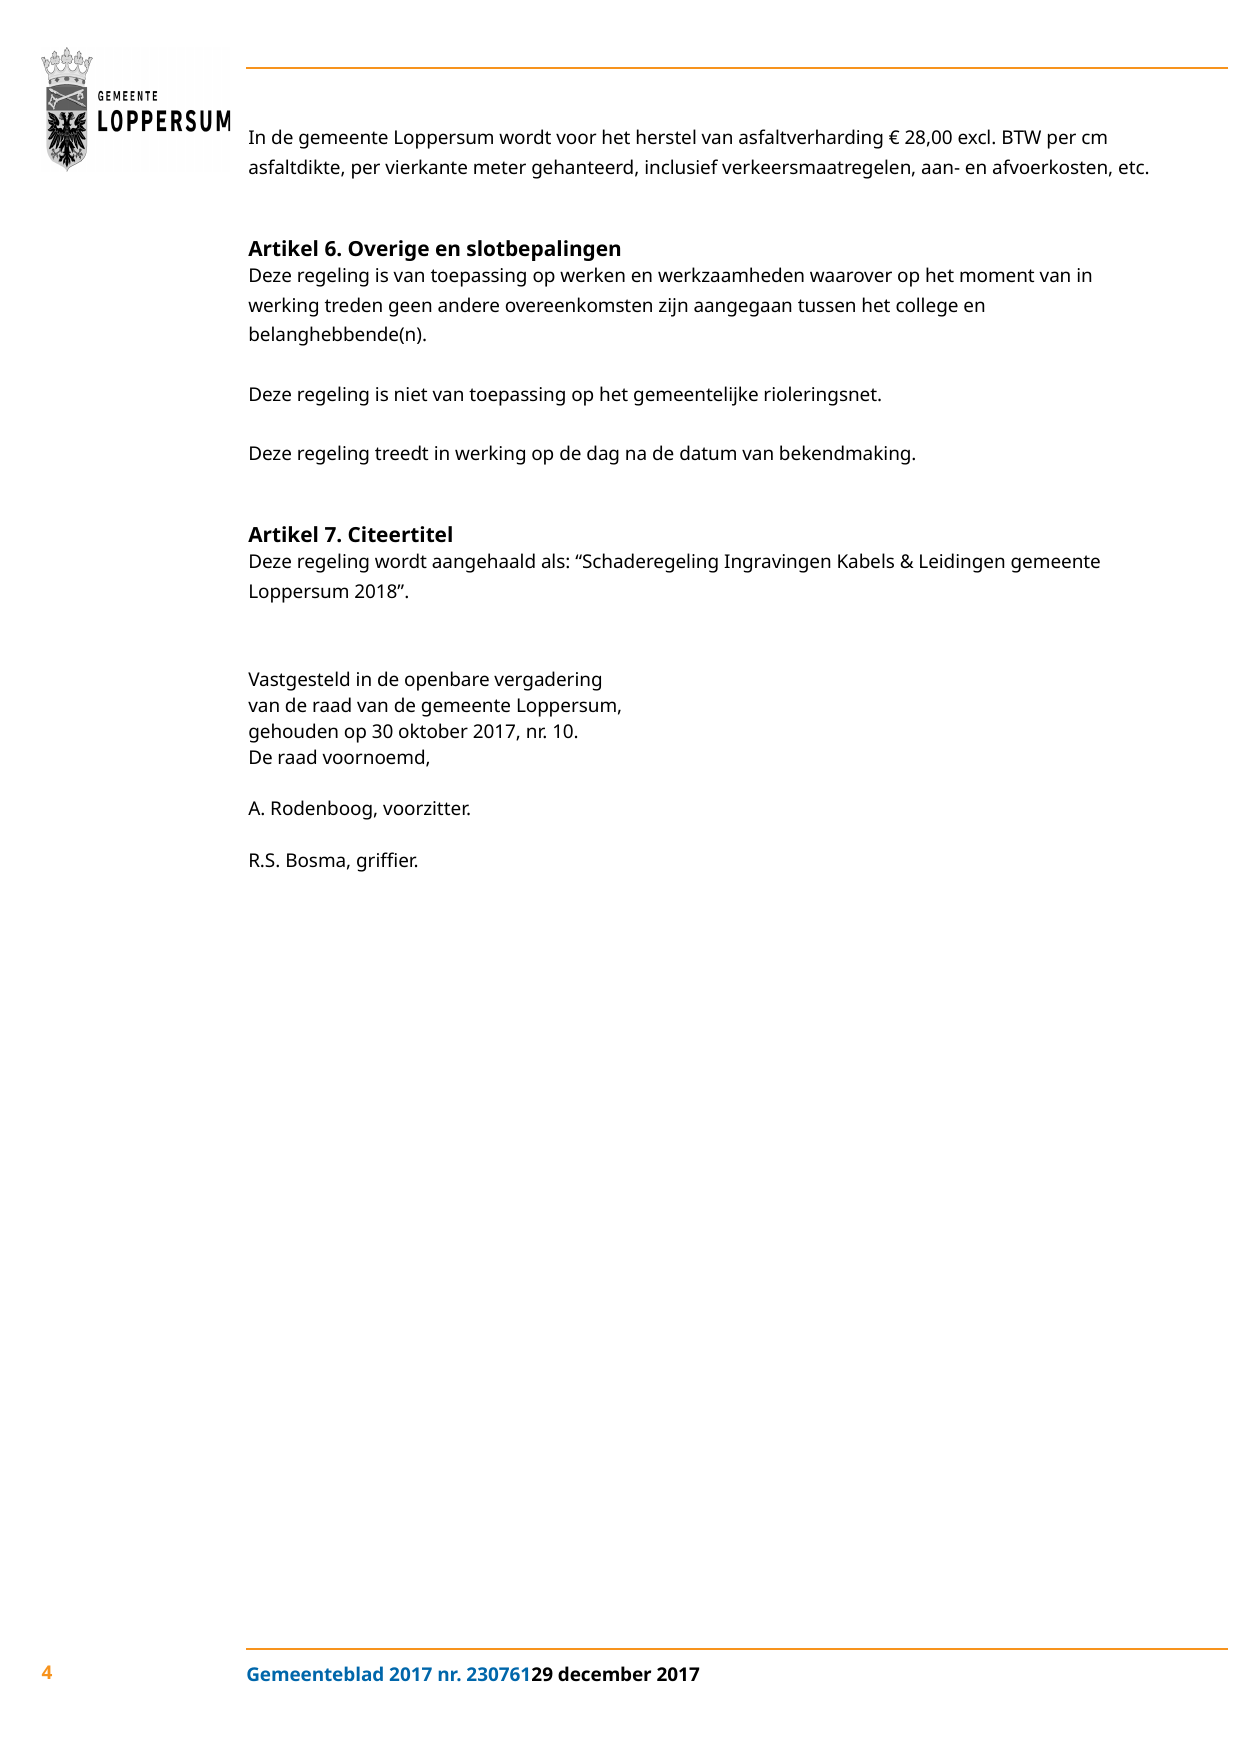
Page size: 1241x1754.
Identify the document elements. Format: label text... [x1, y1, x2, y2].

text R.S. Bosma, griffier. [248, 847, 1152, 872]
text gehouden op 30 oktober 2017, nr. 10. [248, 718, 1152, 744]
picture [41, 47, 231, 172]
text Deze regeling wordt aangehaald als: “Schaderegeling Ingravingen Kabels & Leidingen gemeente Loppersum 2018”. [248, 548, 1152, 604]
text In de gemeente Loppersum wordt voor het herstel van asfaltverharding € 28,00 excl. BTW per cm asfaltdikte, per vierkante meter gehanteerd, inclusief verkeersmaatregelen, aan- en afvoerkosten, etc. [248, 124, 1152, 180]
text Artikel 7. Citeertitel [248, 520, 1152, 548]
text Deze regeling is niet van toepassing op het gemeentelijke rioleringsnet. [248, 381, 1152, 406]
text Vastgesteld in de openbare vergadering [248, 667, 1152, 692]
text A. Rodenboog, voorzitter. [248, 795, 1152, 821]
text Deze regeling is van toepassing op werken en werkzaamheden waarover op het moment van in werking treden geen andere overeenkomsten zijn aangegaan tussen het college en belanghebbende(n). [248, 262, 1152, 347]
text van de raad van de gemeente Loppersum, [248, 692, 1152, 718]
text Deze regeling treedt in werking op de dag na de datum van bekendmaking. [248, 440, 1152, 466]
text De raad voornoemd, [248, 744, 1152, 769]
text Artikel 6. Overige en slotbepalingen [248, 234, 1152, 262]
